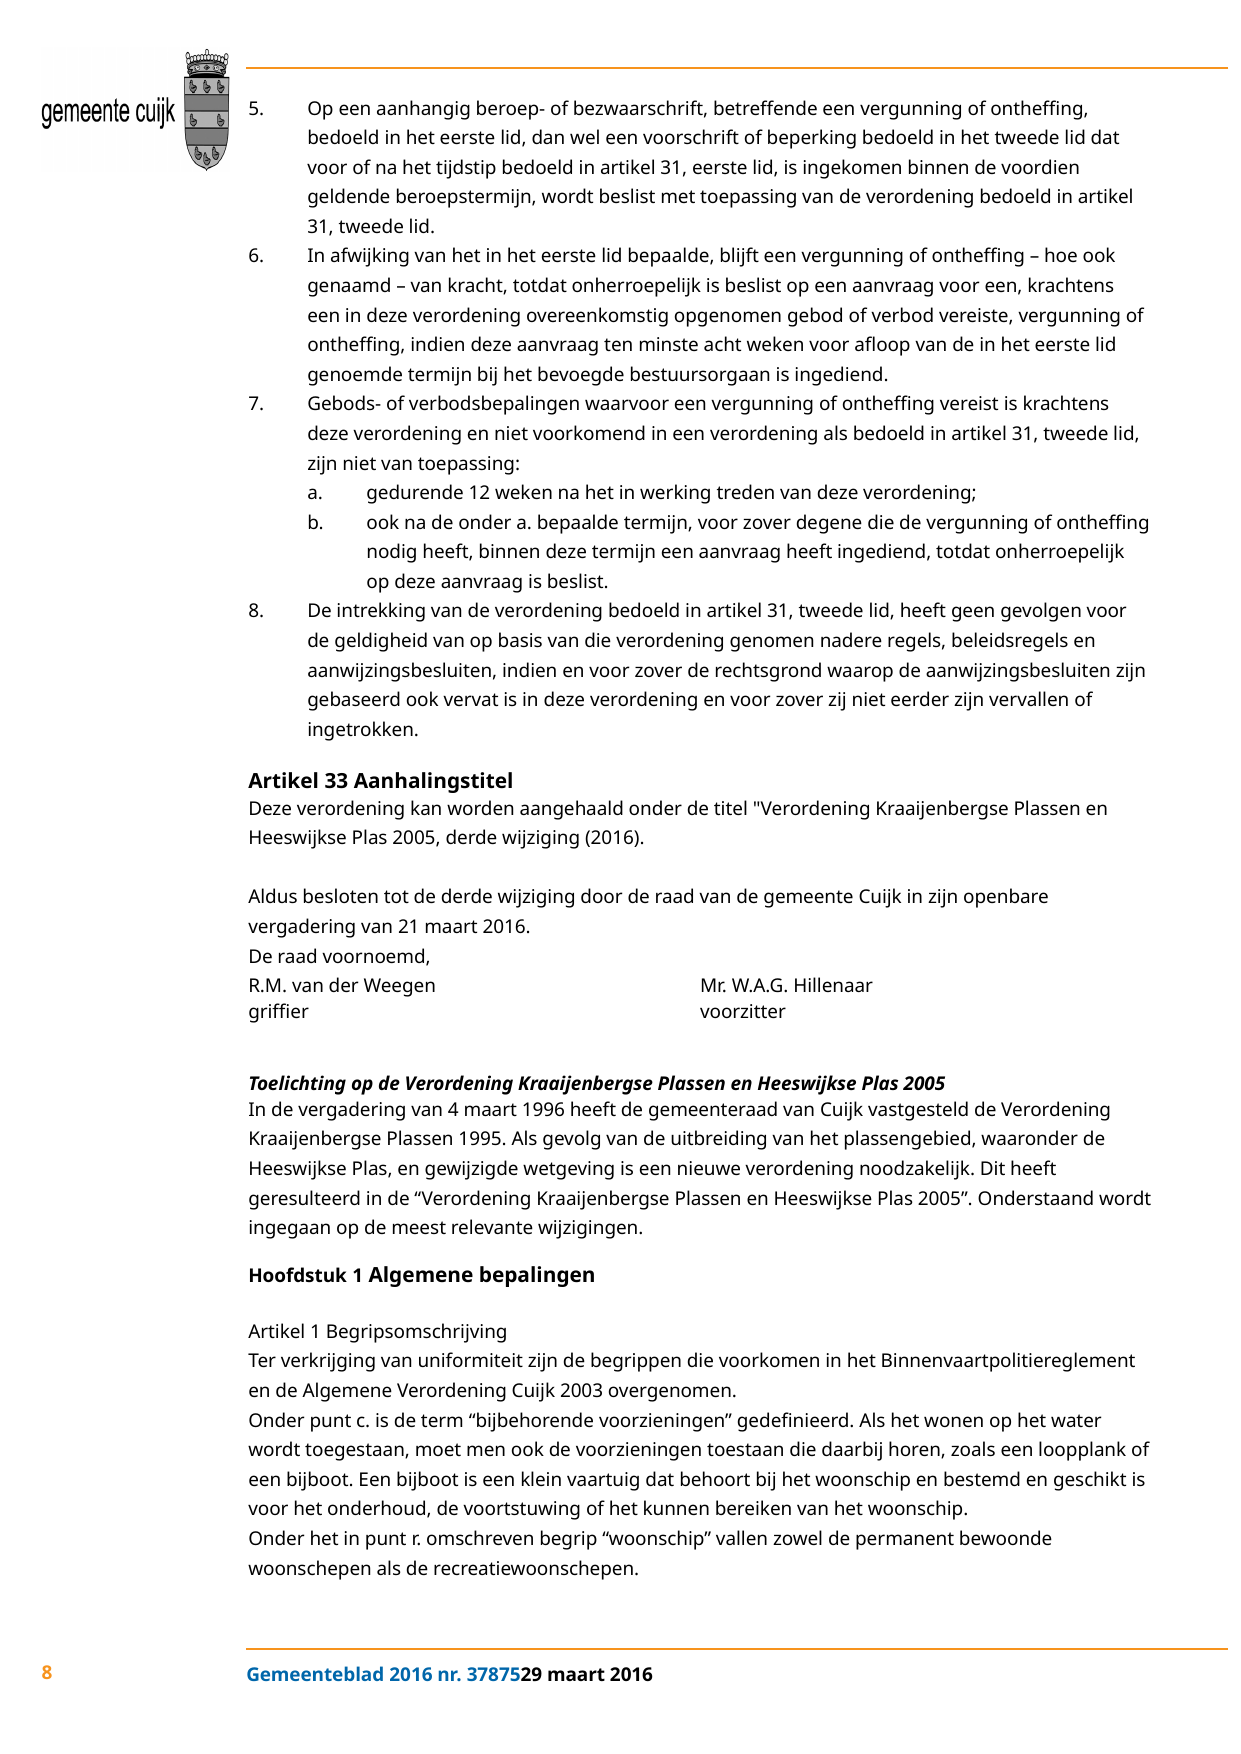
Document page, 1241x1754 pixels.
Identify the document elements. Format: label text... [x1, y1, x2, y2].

table_header Mr. W.A.G. Hillenaar [700, 973, 1152, 998]
text Deze verordening kan worden aangehaald onder de titel "Verordening Kraaijenbergse Plassen en Heeswijkse Plas 2005, derde wijziging (2016). [248, 795, 1152, 850]
list In afwijking van het in het eerste lid bepaalde, blijft een vergunning of ontheffing – hoe ook genaamd – van kracht, totdat onherroepelijk is beslist op een aanvraag voor een, krachtens een in deze verordening overeenkomstig opgenomen gebod of verbod vereiste, vergunning of ontheffing, indien deze aanvraag ten minste acht weken voor afloop van de in het eerste lid genoemde termijn bij het bevoegde bestuursorgaan is ingediend. [248, 243, 1152, 387]
list Op een aanhangig beroep- of bezwaarschrift, betreffende een vergunning of ontheffing, bedoeld in het eerste lid, dan wel een voorschrift of beperking bedoeld in het tweede lid dat voor of na het tijdstip bedoeld in artikel 31, eerste lid, is ingekomen binnen de voordien geldende beroepstermijn, wordt beslist met toepassing van de verordening bedoeld in artikel 31, tweede lid. [248, 95, 1152, 239]
list gedurende 12 weken na het in werking treden van deze verordening; [307, 479, 1152, 505]
table_cell griffier [248, 998, 700, 1024]
text Hoofdstuk 1 Algemene bepalingen [248, 1260, 1152, 1288]
table_header R.M. van der Weegen [248, 973, 700, 998]
text De raad voornoemd, [248, 943, 1152, 968]
list De intrekking van de verordening bedoeld in artikel 31, tweede lid, heeft geen gevolgen voor de geldigheid van op basis van die verordening genomen nadere regels, beleidsregels en aanwijzingsbesluiten, indien en voor zover de rechtsgrond waarop de aanwijzingsbesluiten zijn gebaseerd ook vervat is in deze verordening en voor zover zij niet eerder zijn vervallen of ingetrokken. [248, 598, 1152, 742]
list Gebods- of verbodsbepalingen waarvoor een vergunning of ontheffing vereist is krachtens deze verordening en niet voorkomend in een verordening als bedoeld in artikel 31, tweede lid, zijn niet van toepassing: [248, 391, 1152, 476]
table_cell voorzitter [700, 998, 1152, 1024]
picture [41, 47, 231, 172]
text Onder het in punt r. omschreven begrip “woonschip” vallen zowel de permanent bewoonde woonschepen als de recreatiewoonschepen. [248, 1525, 1152, 1580]
text Aldus besloten tot de derde wijziging door de raad van de gemeente Cuijk in zijn openbare vergadering van 21 maart 2016. [248, 884, 1152, 939]
text Artikel 1 Begripsomschrijving [248, 1318, 1152, 1344]
list ook na de onder a. bepaalde termijn, voor zover degene die de vergunning of ontheffing nodig heeft, binnen deze termijn een aanvraag heeft ingediend, totdat onherroepelijk op deze aanvraag is beslist. [307, 509, 1152, 594]
text Artikel 33 Aanhalingstitel [248, 766, 1152, 795]
text Toelichting op de Verordening Kraaijenbergse Plassen en Heeswijkse Plas 2005 [248, 1070, 1152, 1096]
text In de vergadering van 4 maart 1996 heeft de gemeenteraad van Cuijk vastgesteld de Verordening Kraaijenbergse Plassen 1995. Als gevolg van de uitbreiding van het plassengebied, waaronder de Heeswijkse Plas, en gewijzigde wetgeving is een nieuwe verordening noodzakelijk. Dit heeft geresulteerd in de “Verordening Kraaijenbergse Plassen en Heeswijkse Plas 2005”. Onderstaand wordt ingegaan op de meest relevante wijzigingen. [248, 1096, 1152, 1240]
text Ter verkrijging van uniformiteit zijn de begrippen die voorkomen in het Binnenvaartpolitiereglement en de Algemene Verordening Cuijk 2003 overgenomen. [248, 1348, 1152, 1403]
text Onder punt c. is de term “bijbehorende voorzieningen” gedefinieerd. Als het wonen op het water wordt toegestaan, moet men ook de voorzieningen toestaan die daarbij horen, zoals een loopplank of een bijboot. Een bijboot is een klein vaartuig dat behoort bij het woonschip en bestemd en geschikt is voor het onderhoud, de voortstuwing of het kunnen bereiken van het woonschip. [248, 1407, 1152, 1521]
